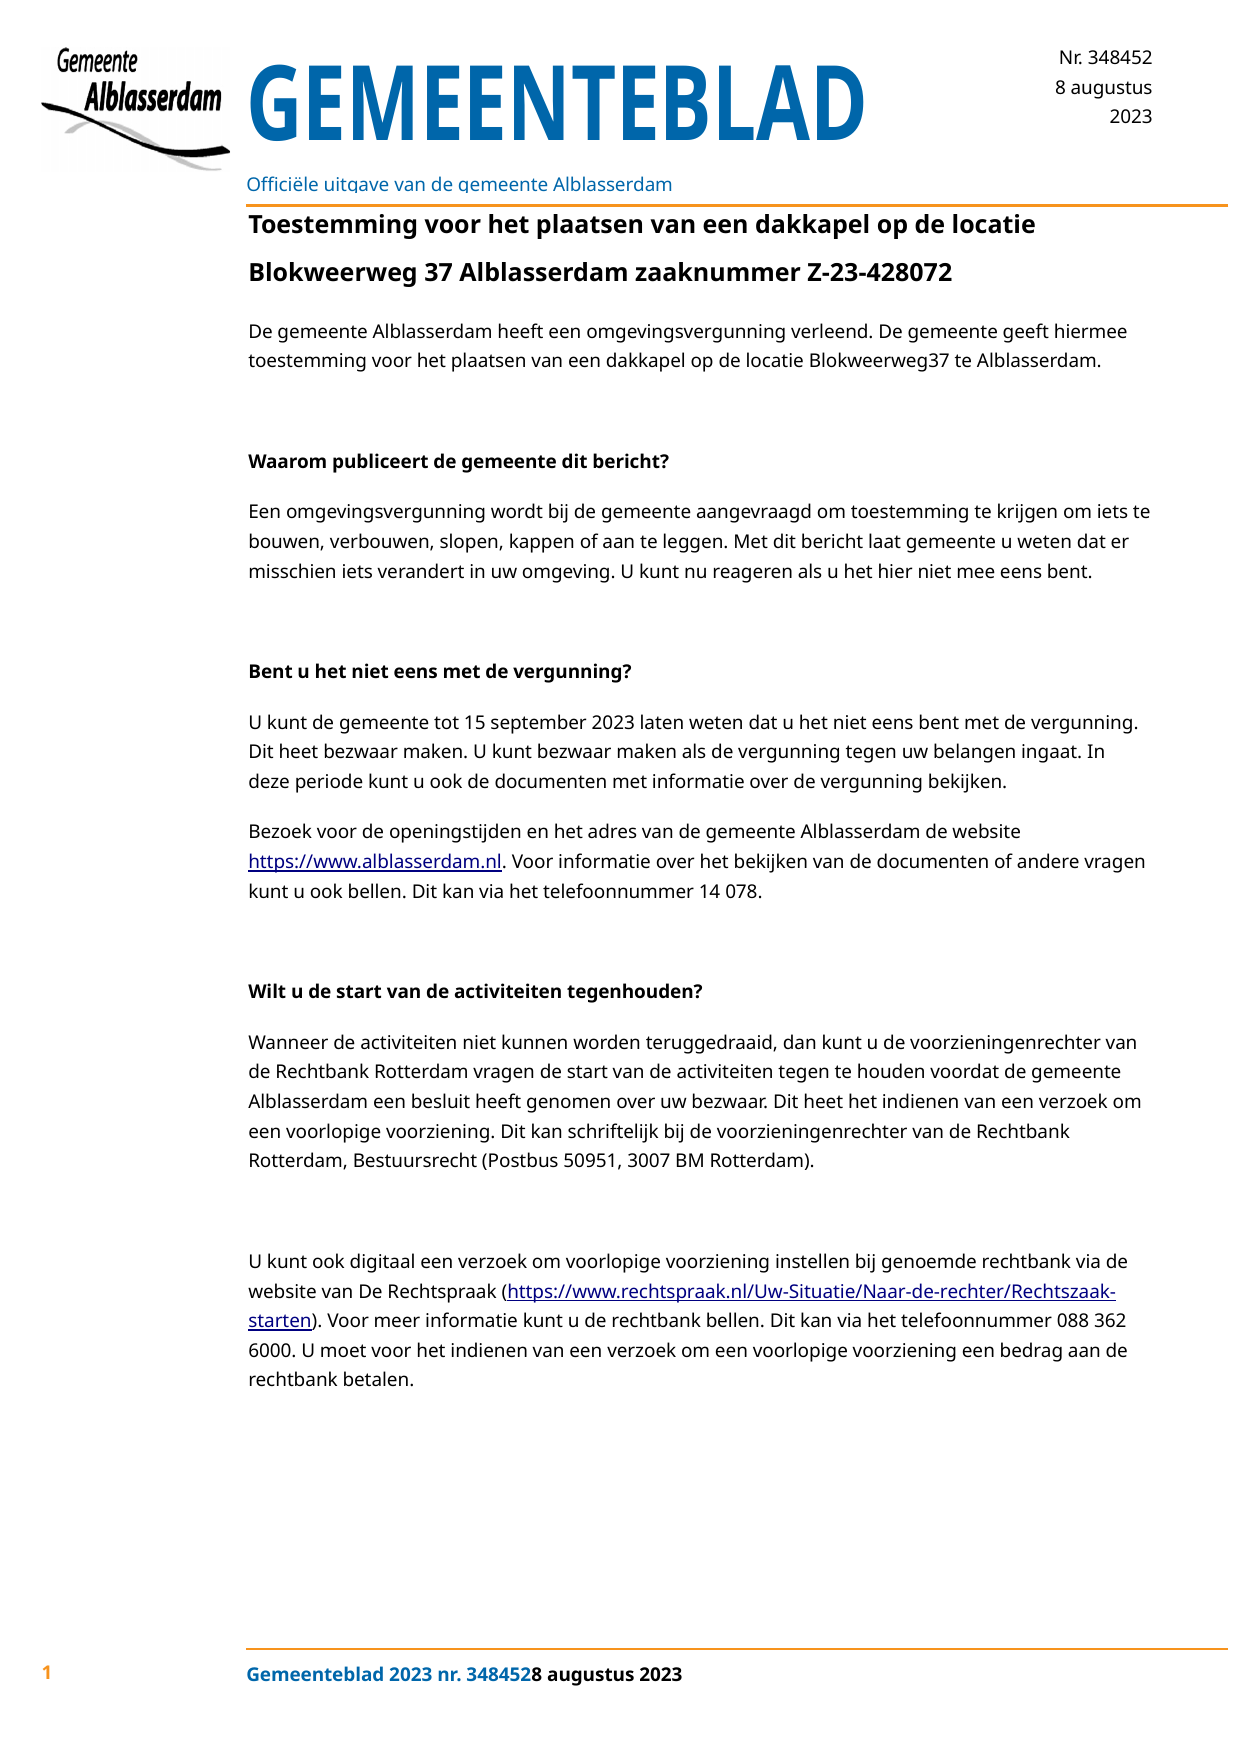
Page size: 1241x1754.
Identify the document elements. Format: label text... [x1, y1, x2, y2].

text Wanneer de activiteiten niet kunnen worden teruggedraaid, dan kunt u de voorzieningenrechter van de Rechtbank Rotterdam vragen de start van de activiteiten tegen te houden voordat de gemeente Alblasserdam een besluit heeft genomen over uw bezwaar. Dit heet het indienen van een verzoek om een voorlopige voorziening. Dit kan schriftelijk bij de voorzieningenrechter van de Rechtbank Rotterdam, Bestuursrecht (Postbus 50951, 3007 BM Rotterdam). [248, 1029, 1152, 1173]
text Toestemming voor het plaatsen van een dakkapel op de locatie Blokweerweg 37 Alblasserdam zaaknummer Z-23-428072 [248, 207, 1152, 288]
text U kunt de gemeente tot 15 september 2023 laten weten dat u het niet eens bent met de vergunning. Dit heet bezwaar maken. U kunt bezwaar maken als de vergunning tegen uw belangen ingaat. In deze periode kunt u ook de documenten met informatie over de vergunning bekijken. [248, 709, 1152, 794]
text Bezoek voor de openingstijden en het adres van de gemeente Alblasserdam de website https://www.alblasserdam.nl. Voor informatie over het bekijken van de documenten of andere vragen kunt u ook bellen. Dit kan via het telefoonnummer 14 078. [248, 819, 1152, 904]
text De gemeente Alblasserdam heeft een omgevingsvergunning verleend. De gemeente geeft hiermee toestemming voor het plaatsen van een dakkapel op de locatie Blokweerweg37 te Alblasserdam. [248, 318, 1152, 373]
text Bent u het niet eens met de vergunning? [248, 659, 1152, 684]
text Wilt u de start van de activiteiten tegenhouden? [248, 979, 1152, 1004]
text Waarom publiceert de gemeente dit bericht? [248, 448, 1152, 474]
text U kunt ook digitaal een verzoek om voorlopige voorziening instellen bij genoemde rechtbank via de website van De Rechtspraak (https://www.rechtspraak.nl/Uw-Situatie/Naar-de-rechter/Rechtszaak-starten). Voor meer informatie kunt u de rechtbank bellen. Dit kan via het telefoonnummer 088 362 6000. U moet voor het indienen van een verzoek om een voorlopige voorziening een bedrag aan de rechtbank betalen. [248, 1248, 1152, 1392]
picture [41, 47, 231, 172]
text Een omgevingsvergunning wordt bij de gemeente aangevraagd om toestemming te krijgen om iets te bouwen, verbouwen, slopen, kappen of aan te leggen. Met dit bericht laat gemeente u weten dat er misschien iets verandert in uw omgeving. U kunt nu reageren als u het hier niet mee eens bent. [248, 499, 1152, 584]
